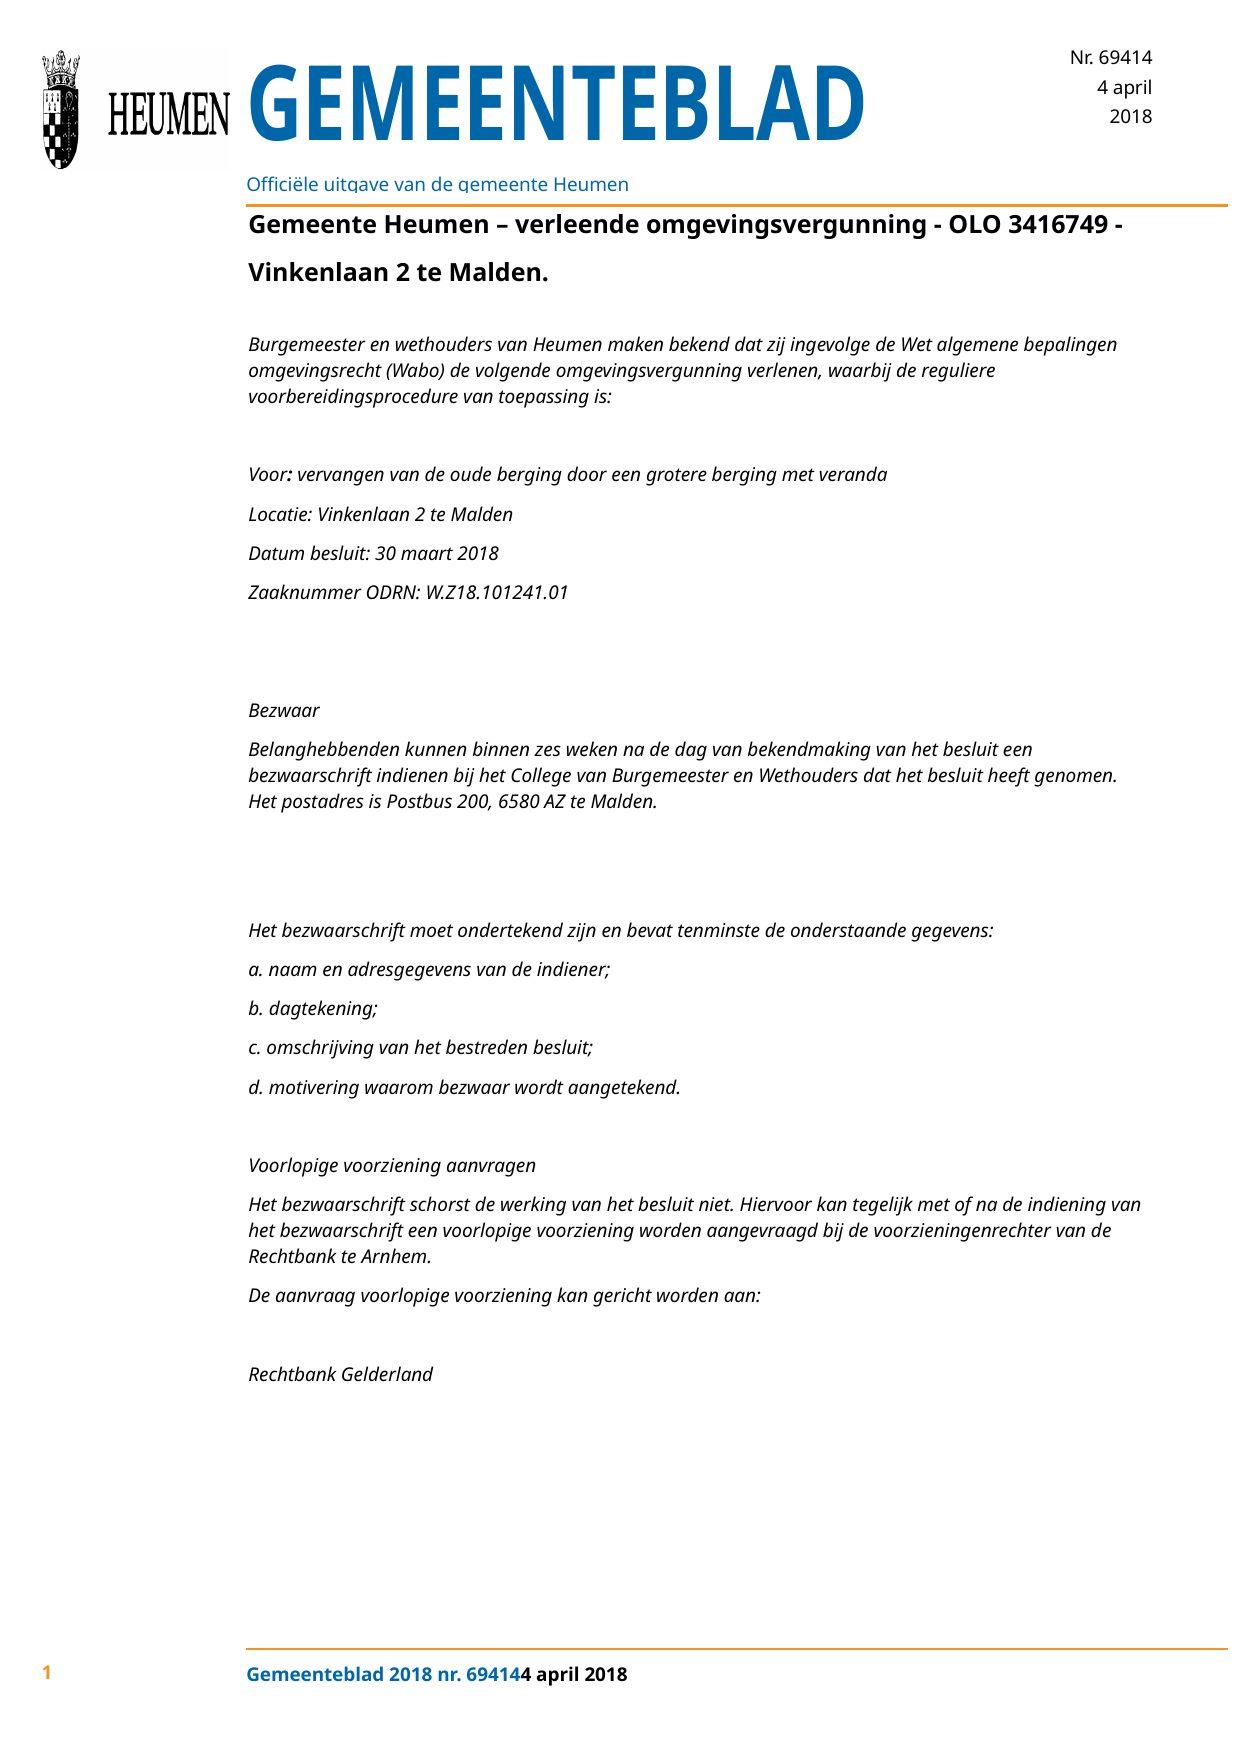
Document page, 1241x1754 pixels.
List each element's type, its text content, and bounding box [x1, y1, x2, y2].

text Gemeente Heumen – verleende omgevingsvergunning - OLO 3416749 - Vinkenlaan 2 te Malden. [248, 207, 1152, 288]
text Zaaknummer ODRN: W.Z18.101241.01 [248, 579, 1152, 605]
text Bezwaar [248, 697, 1152, 723]
text Locatie: Vinkenlaan 2 te Malden [248, 501, 1152, 526]
text Het bezwaarschrift moet ondertekend zijn en bevat tenminste de onderstaande gegevens: [248, 917, 1152, 942]
picture [41, 47, 231, 172]
text b. dagtekening; [248, 995, 1152, 1021]
text Het bezwaarschrift schorst de werking van het besluit niet. Hiervoor kan tegelijk met of na de indiening van het bezwaarschrift een voorlopige voorziening worden aangevraagd bij de voorzieningenrechter van de Rechtbank te Arnhem. [248, 1192, 1152, 1269]
text d. motivering waarom bezwaar wordt aangetekend. [248, 1074, 1152, 1099]
text a. naam en adresgegevens van de indiener; [248, 956, 1152, 982]
text Datum besluit: 30 maart 2018 [248, 540, 1152, 566]
text Rechtbank Gelderland [248, 1361, 1152, 1387]
text De aanvraag voorlopige voorziening kan gericht worden aan: [248, 1282, 1152, 1308]
text Belanghebbenden kunnen binnen zes weken na de dag van bekendmaking van het besluit een bezwaarschrift indienen bij het College van Burgemeester en Wethouders dat het besluit heeft genomen. Het postadres is Postbus 200, 6580 AZ te Malden. [248, 736, 1152, 813]
text Voorlopige voorziening aanvragen [248, 1152, 1152, 1178]
text Voor: vervangen van de oude berging door een grotere berging met veranda [248, 461, 1152, 487]
text c. omschrijving van het bestreden besluit; [248, 1034, 1152, 1060]
text Burgemeester en wethouders van Heumen maken bekend dat zij ingevolge de Wet algemene bepalingen omgevingsrecht (Wabo) de volgende omgevingsvergunning verlenen, waarbij de reguliere voorbereidingsprocedure van toepassing is: [248, 331, 1152, 409]
